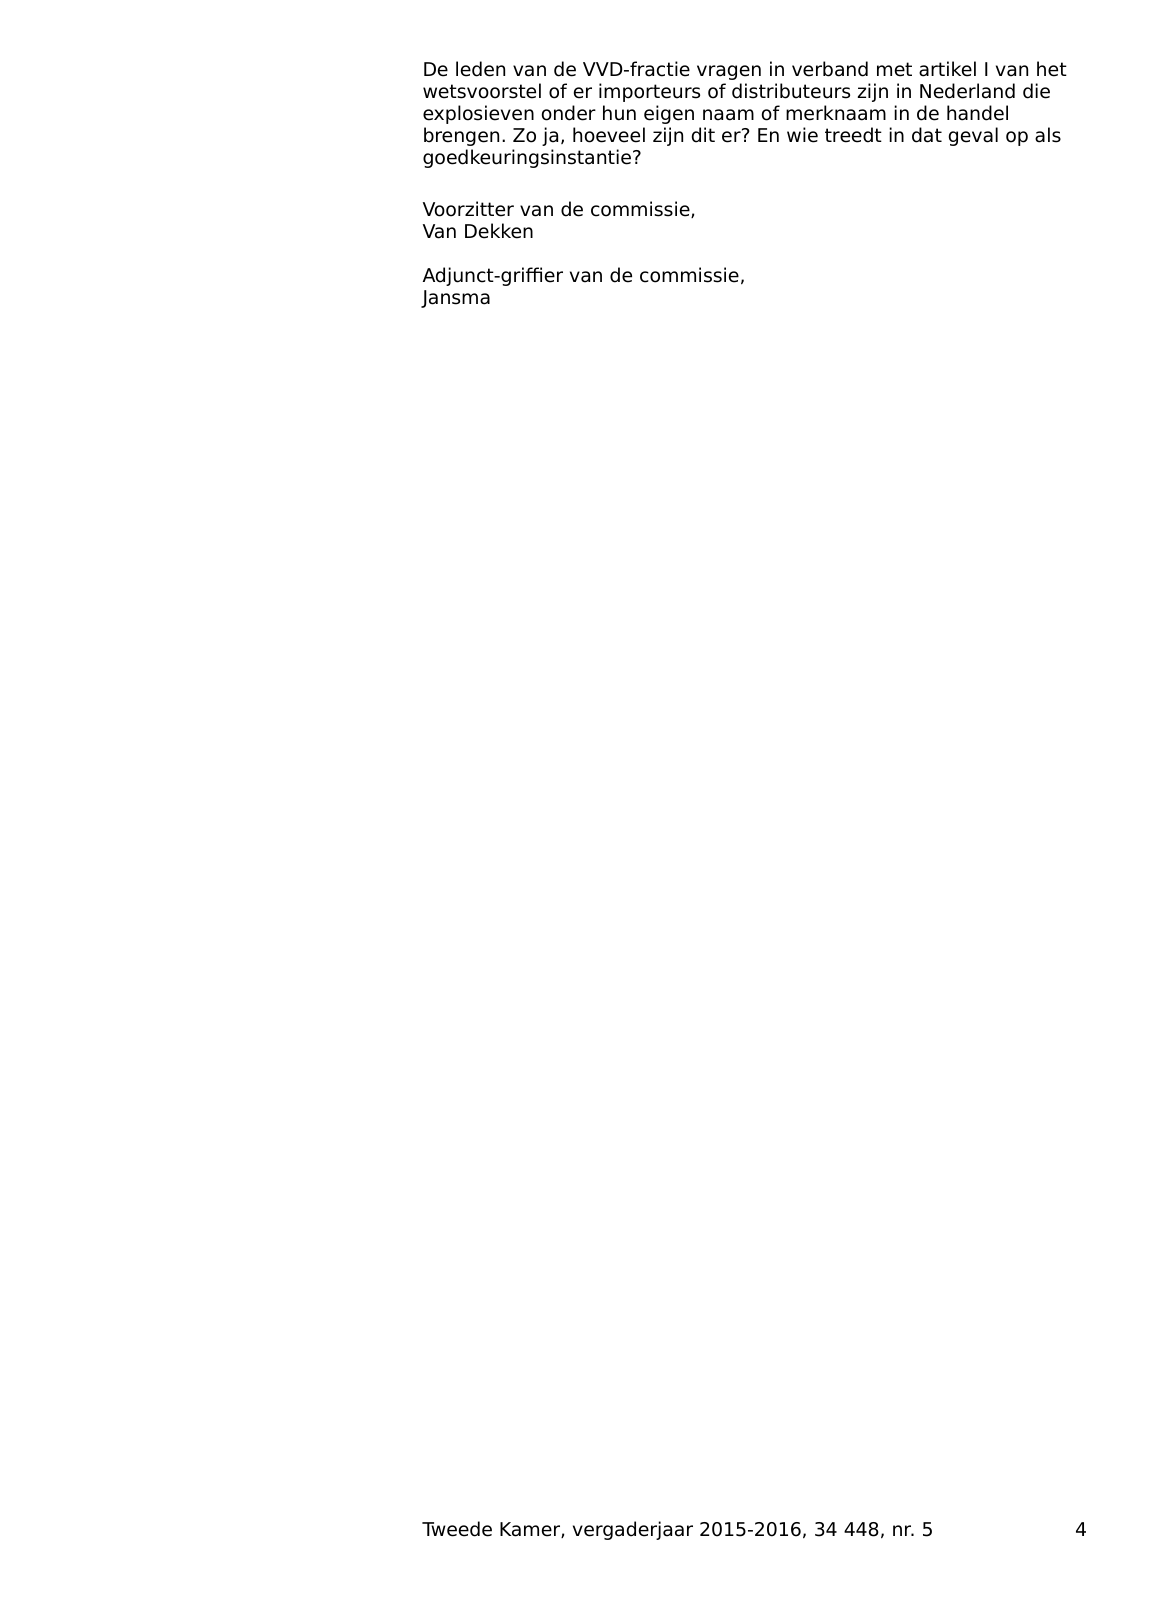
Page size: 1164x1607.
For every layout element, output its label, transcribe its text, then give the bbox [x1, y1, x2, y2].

text De leden van de VVD-fractie vragen in verband met artikel I van het wetsvoorstel of er importeurs of distributeurs zijn in Nederland die explosieven onder hun eigen naam of merknaam in de handel brengen. Zo ja, hoeveel zijn dit er? En wie treedt in dat geval op als goedkeuringsinstantie? [422, 59, 1087, 169]
text Voorzitter van de commissie, Van Dekken [422, 199, 1087, 243]
text Adjunct-griffier van de commissie, Jansma [422, 265, 1087, 309]
